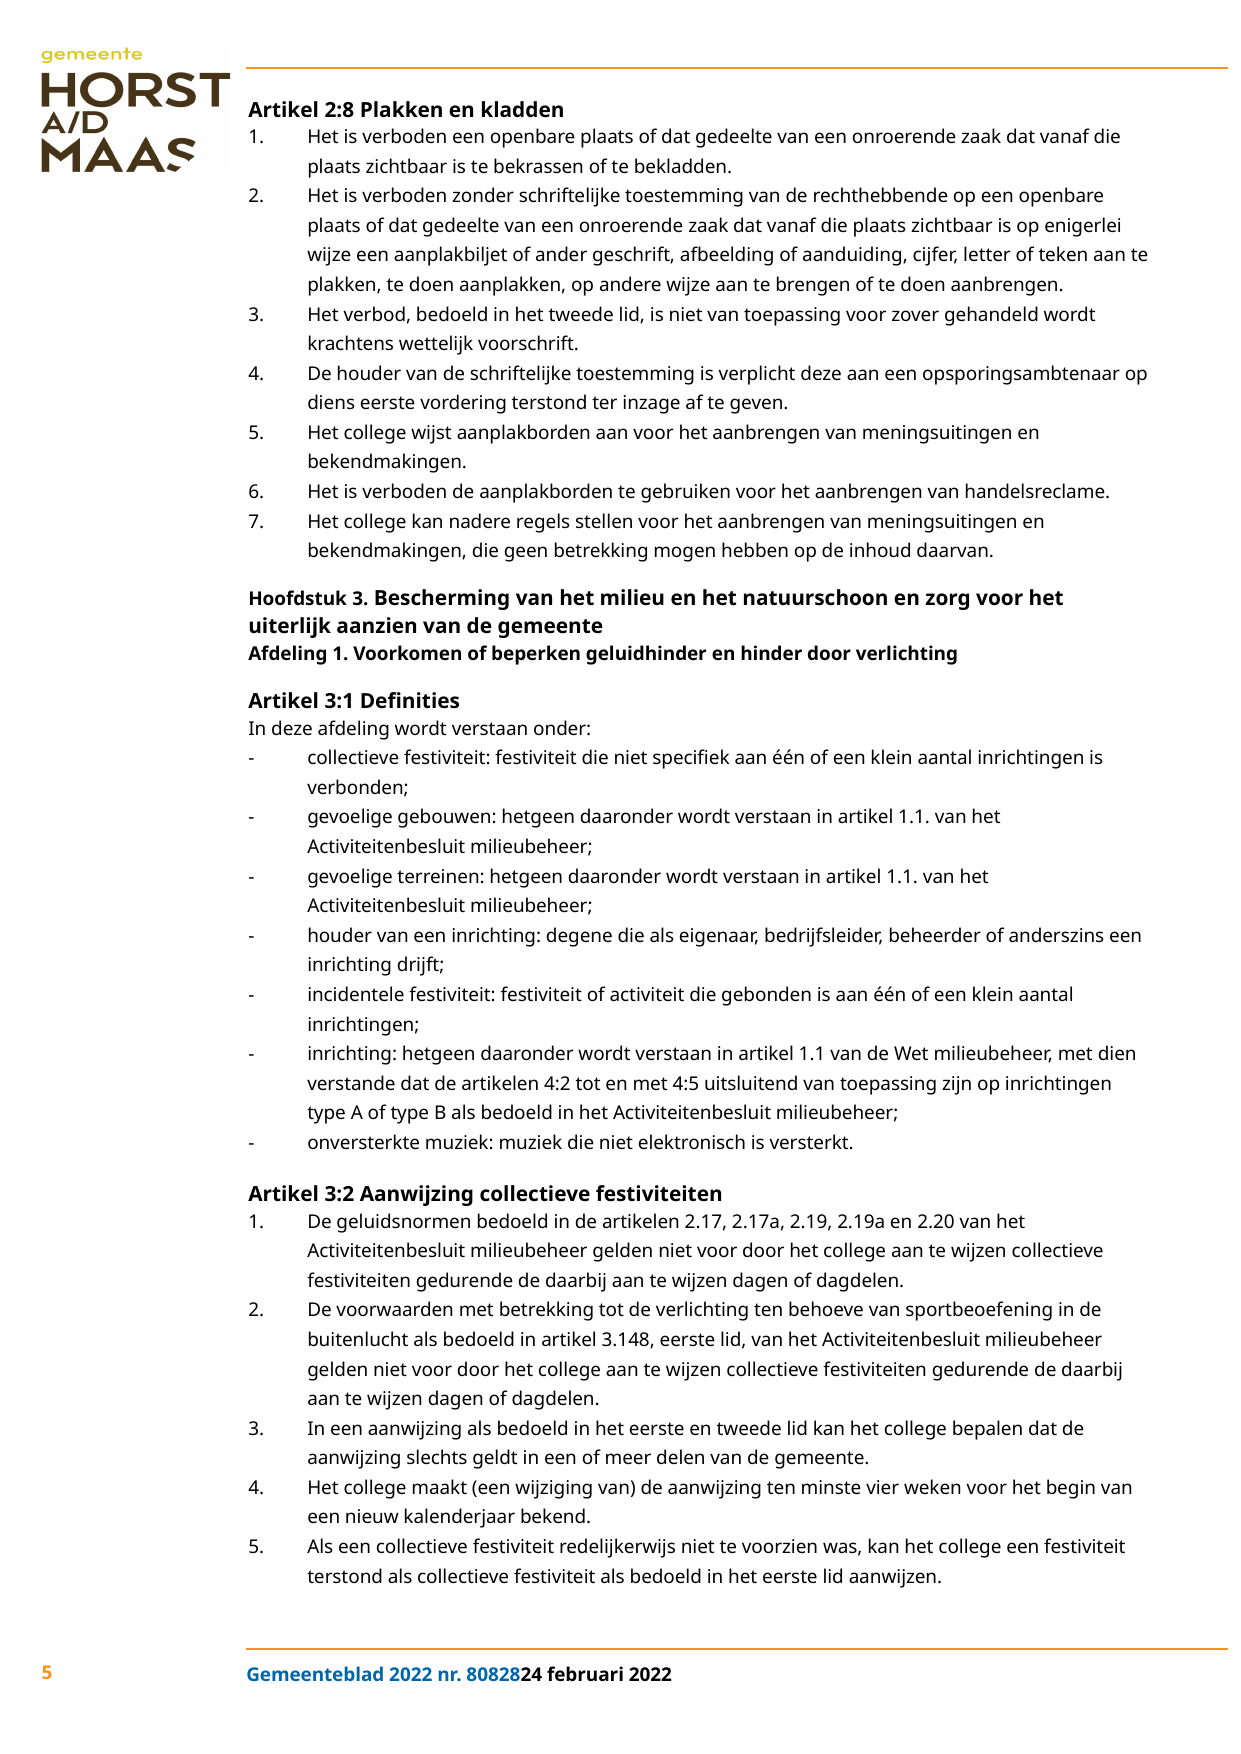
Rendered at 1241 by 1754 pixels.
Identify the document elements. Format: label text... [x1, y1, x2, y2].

list De voorwaarden met betrekking tot de verlichting ten behoeve van sportbeoefening in de buitenlucht als bedoeld in artikel 3.148, eerste lid, van het Activiteitenbesluit milieubeheer gelden niet voor door het college aan te wijzen collectieve festiviteiten gedurende de daarbij aan te wijzen dagen of dagdelen. [248, 1297, 1152, 1411]
text Artikel 2:8 Plakken en kladden [248, 95, 1152, 123]
list Het is verboden zonder schriftelijke toestemming van de rechthebbende op een openbare plaats of dat gedeelte van een onroerende zaak dat vanaf die plaats zichtbaar is op enigerlei wijze een aanplakbiljet of ander geschrift, afbeelding of aanduiding, cijfer, letter of teken aan te plakken, te doen aanplakken, op andere wijze aan te brengen of te doen aanbrengen. [248, 182, 1152, 297]
list Het college maakt (een wijziging van) de aanwijzing ten minste vier weken voor het begin van een nieuw kalenderjaar bekend. [248, 1474, 1152, 1529]
list Het is verboden de aanplakborden te gebruiken voor het aanbrengen van handelsreclame. [248, 478, 1152, 504]
list De geluidsnormen bedoeld in de artikelen 2.17, 2.17a, 2.19, 2.19a en 2.20 van het Activiteitenbesluit milieubeheer gelden niet voor door het college aan te wijzen collectieve festiviteiten gedurende de daarbij aan te wijzen dagen of dagdelen. [248, 1208, 1152, 1293]
list Het college wijst aanplakborden aan voor het aanbrengen van meningsuitingen en bekendmakingen. [248, 419, 1152, 474]
list De houder van de schriftelijke toestemming is verplicht deze aan een opsporingsambtenaar op diens eerste vordering terstond ter inzage af te geven. [248, 360, 1152, 415]
list collectieve festiviteit: festiviteit die niet specifiek aan één of een klein aantal inrichtingen is verbonden; [248, 744, 1152, 800]
list onversterkte muziek: muziek die niet elektronisch is versterkt. [248, 1129, 1152, 1155]
list Het is verboden een openbare plaats of dat gedeelte van een onroerende zaak dat vanaf die plaats zichtbaar is te bekrassen of te bekladden. [248, 123, 1152, 178]
text Afdeling 1. Voorkomen of beperken geluidhinder en hinder door verlichting [248, 640, 1152, 666]
text In deze afdeling wordt verstaan onder: [248, 715, 1152, 741]
list Het college kan nadere regels stellen voor het aanbrengen van meningsuitingen en bekendmakingen, die geen betrekking mogen hebben op de inhoud daarvan. [248, 508, 1152, 563]
picture [41, 47, 231, 172]
list inrichting: hetgeen daaronder wordt verstaan in artikel 1.1 van de Wet milieubeheer, met dien verstande dat de artikelen 4:2 tot en met 4:5 uitsluitend van toepassing zijn op inrichtingen type A of type B als bedoeld in het Activiteitenbesluit milieubeheer; [248, 1040, 1152, 1125]
list gevoelige gebouwen: hetgeen daaronder wordt verstaan in artikel 1.1. van het Activiteitenbesluit milieubeheer; [248, 804, 1152, 859]
list Het verbod, bedoeld in het tweede lid, is niet van toepassing voor zover gehandeld wordt krachtens wettelijk voorschrift. [248, 301, 1152, 356]
list Als een collectieve festiviteit redelijkerwijs niet te voorzien was, kan het college een festiviteit terstond als collectieve festiviteit als bedoeld in het eerste lid aanwijzen. [248, 1533, 1152, 1589]
text Artikel 3:1 Definities [248, 686, 1152, 715]
text Hoofdstuk 3. Bescherming van het milieu en het natuurschoon en zorg voor het uiterlijk aanzien van de gemeente [248, 583, 1152, 640]
list houder van een inrichting: degene die als eigenaar, bedrijfsleider, beheerder of anderszins een inrichting drijft; [248, 922, 1152, 977]
list In een aanwijzing als bedoeld in het eerste en tweede lid kan het college bepalen dat de aanwijzing slechts geldt in een of meer delen van de gemeente. [248, 1415, 1152, 1470]
list incidentele festiviteit: festiviteit of activiteit die gebonden is aan één of een klein aantal inrichtingen; [248, 981, 1152, 1036]
text Artikel 3:2 Aanwijzing collectieve festiviteiten [248, 1179, 1152, 1208]
list gevoelige terreinen: hetgeen daaronder wordt verstaan in artikel 1.1. van het Activiteitenbesluit milieubeheer; [248, 863, 1152, 918]
